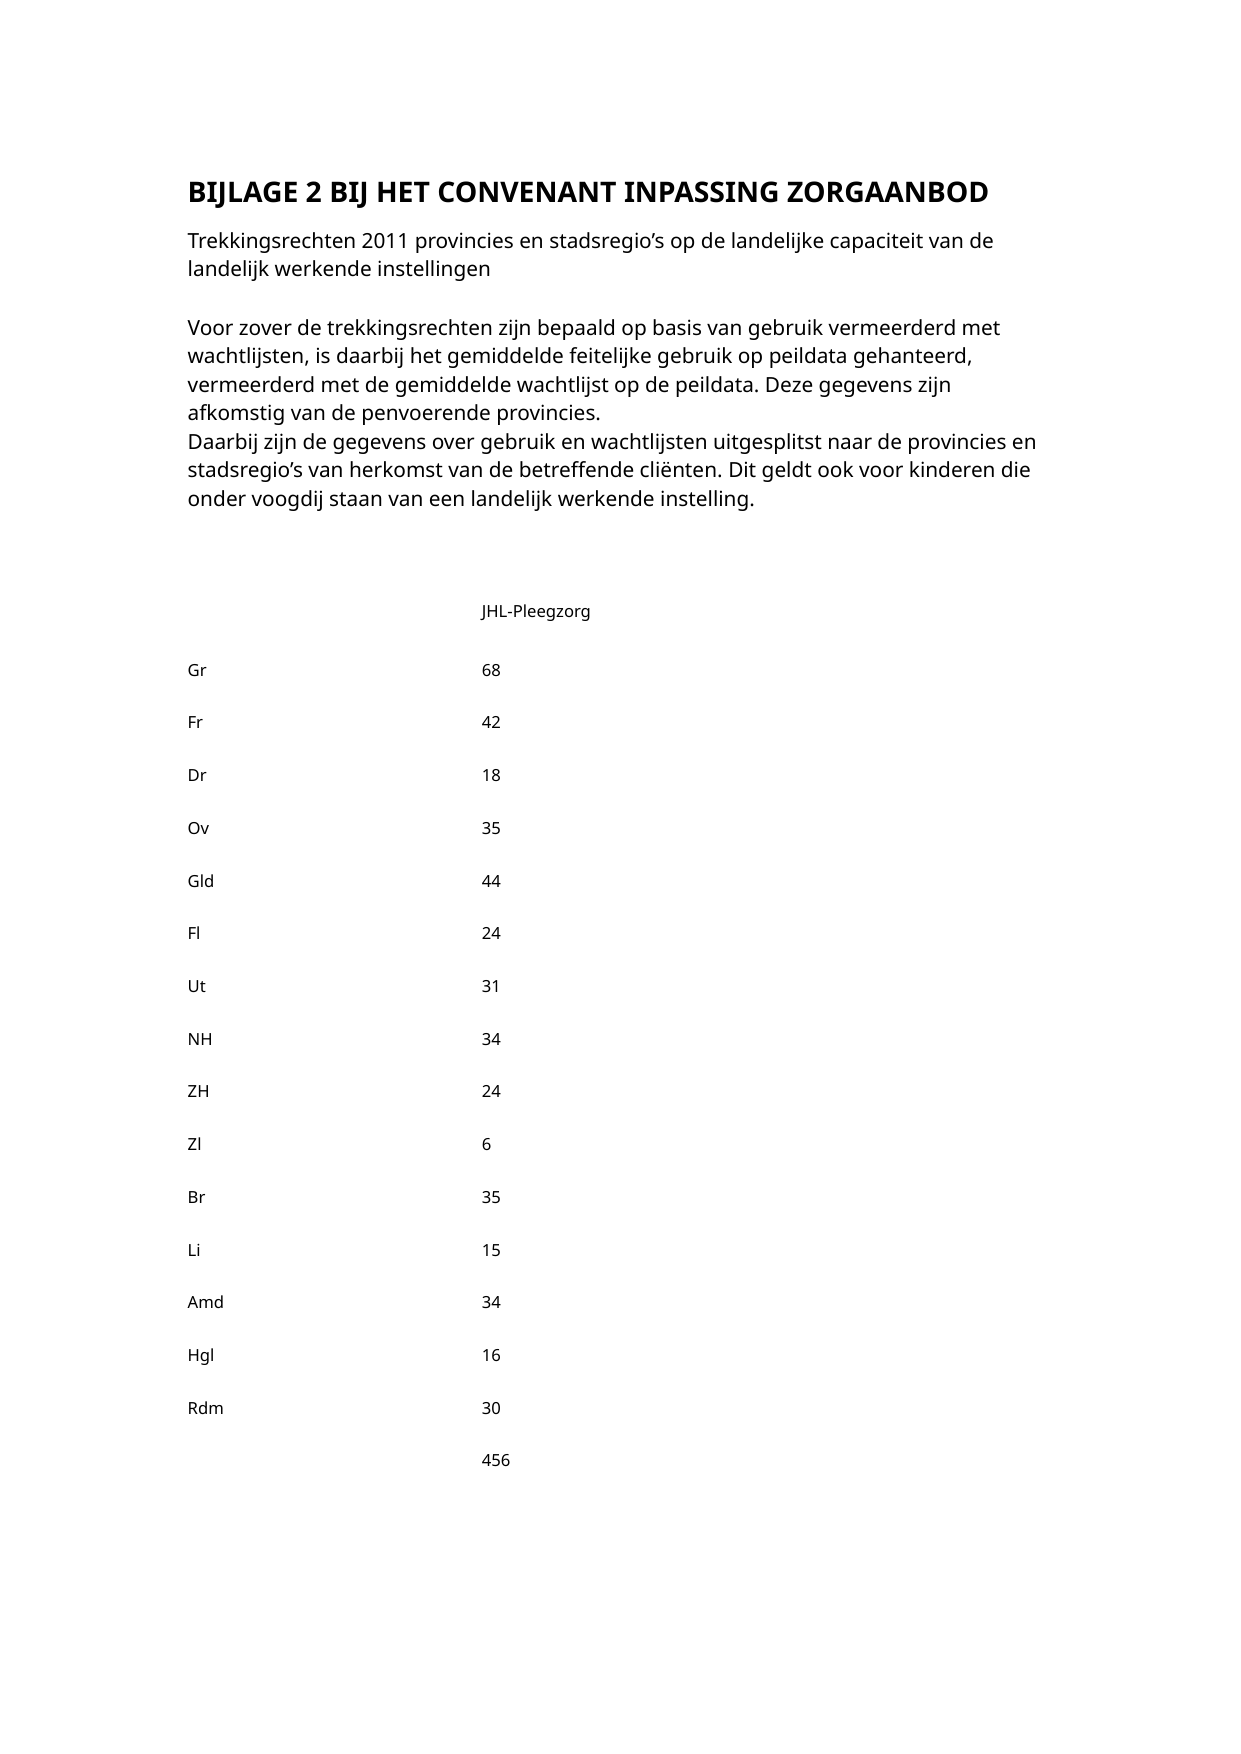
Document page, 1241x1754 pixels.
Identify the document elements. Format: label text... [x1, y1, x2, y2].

table_cell 24 [482, 922, 1053, 975]
table_cell NH [188, 1028, 482, 1080]
text Daarbij zijn de gegevens over gebruik en wachtlijsten uitgesplitst naar de provincies en stadsregio’s van herkomst van de betreffende cliënten. Dit geldt ook voor kinderen die onder voogdij staan van een landelijk werkende instelling. [187, 427, 1053, 512]
table_cell 6 [482, 1133, 1053, 1186]
table_cell 24 [482, 1080, 1053, 1133]
text Voor zover de trekkingsrechten zijn bepaald op basis van gebruik vermeerderd met wachtlijsten, is daarbij het gemiddelde feitelijke gebruik op peildata gehanteerd, vermeerderd met de gemiddelde wachtlijst op de peildata. Deze gegevens zijn afkomstig van de penvoerende provincies. [187, 313, 1053, 427]
table_cell 44 [482, 869, 1053, 922]
table_cell 42 [482, 711, 1053, 764]
table_cell Dr [188, 764, 482, 817]
table_cell Fl [188, 922, 482, 975]
table_cell 31 [482, 975, 1053, 1027]
table_cell Fr [188, 711, 482, 764]
table_header [188, 600, 482, 658]
table_cell Br [188, 1186, 482, 1238]
table_cell Ov [188, 817, 482, 869]
table_cell Rdm [188, 1396, 482, 1449]
subtitle BIJLAGE 2 BIJ HET CONVENANT INPASSING ZORGAANBOD [187, 172, 1053, 211]
table_cell 18 [482, 764, 1053, 817]
table_header JHL-Pleegzorg [482, 600, 1053, 658]
text Trekkingsrechten 2011 provincies en stadsregio’s op de landelijke capaciteit van de landelijk werkende instellingen [187, 226, 1053, 283]
table_cell Amd [188, 1291, 482, 1344]
table_cell 34 [482, 1028, 1053, 1080]
table_cell Zl [188, 1133, 482, 1186]
table_cell 68 [482, 659, 1053, 711]
table_cell 35 [482, 1186, 1053, 1238]
table_cell ZH [188, 1080, 482, 1133]
table_cell Ut [188, 975, 482, 1027]
table_cell 15 [482, 1238, 1053, 1291]
table_cell Li [188, 1238, 482, 1291]
table_cell 35 [482, 817, 1053, 869]
table_cell 30 [482, 1396, 1053, 1449]
table_cell Gr [188, 659, 482, 711]
table_cell [188, 1449, 482, 1507]
table_cell Hgl [188, 1344, 482, 1396]
table_cell 16 [482, 1344, 1053, 1396]
table_cell 456 [482, 1449, 1053, 1507]
table_cell 34 [482, 1291, 1053, 1344]
table_cell Gld [188, 869, 482, 922]
